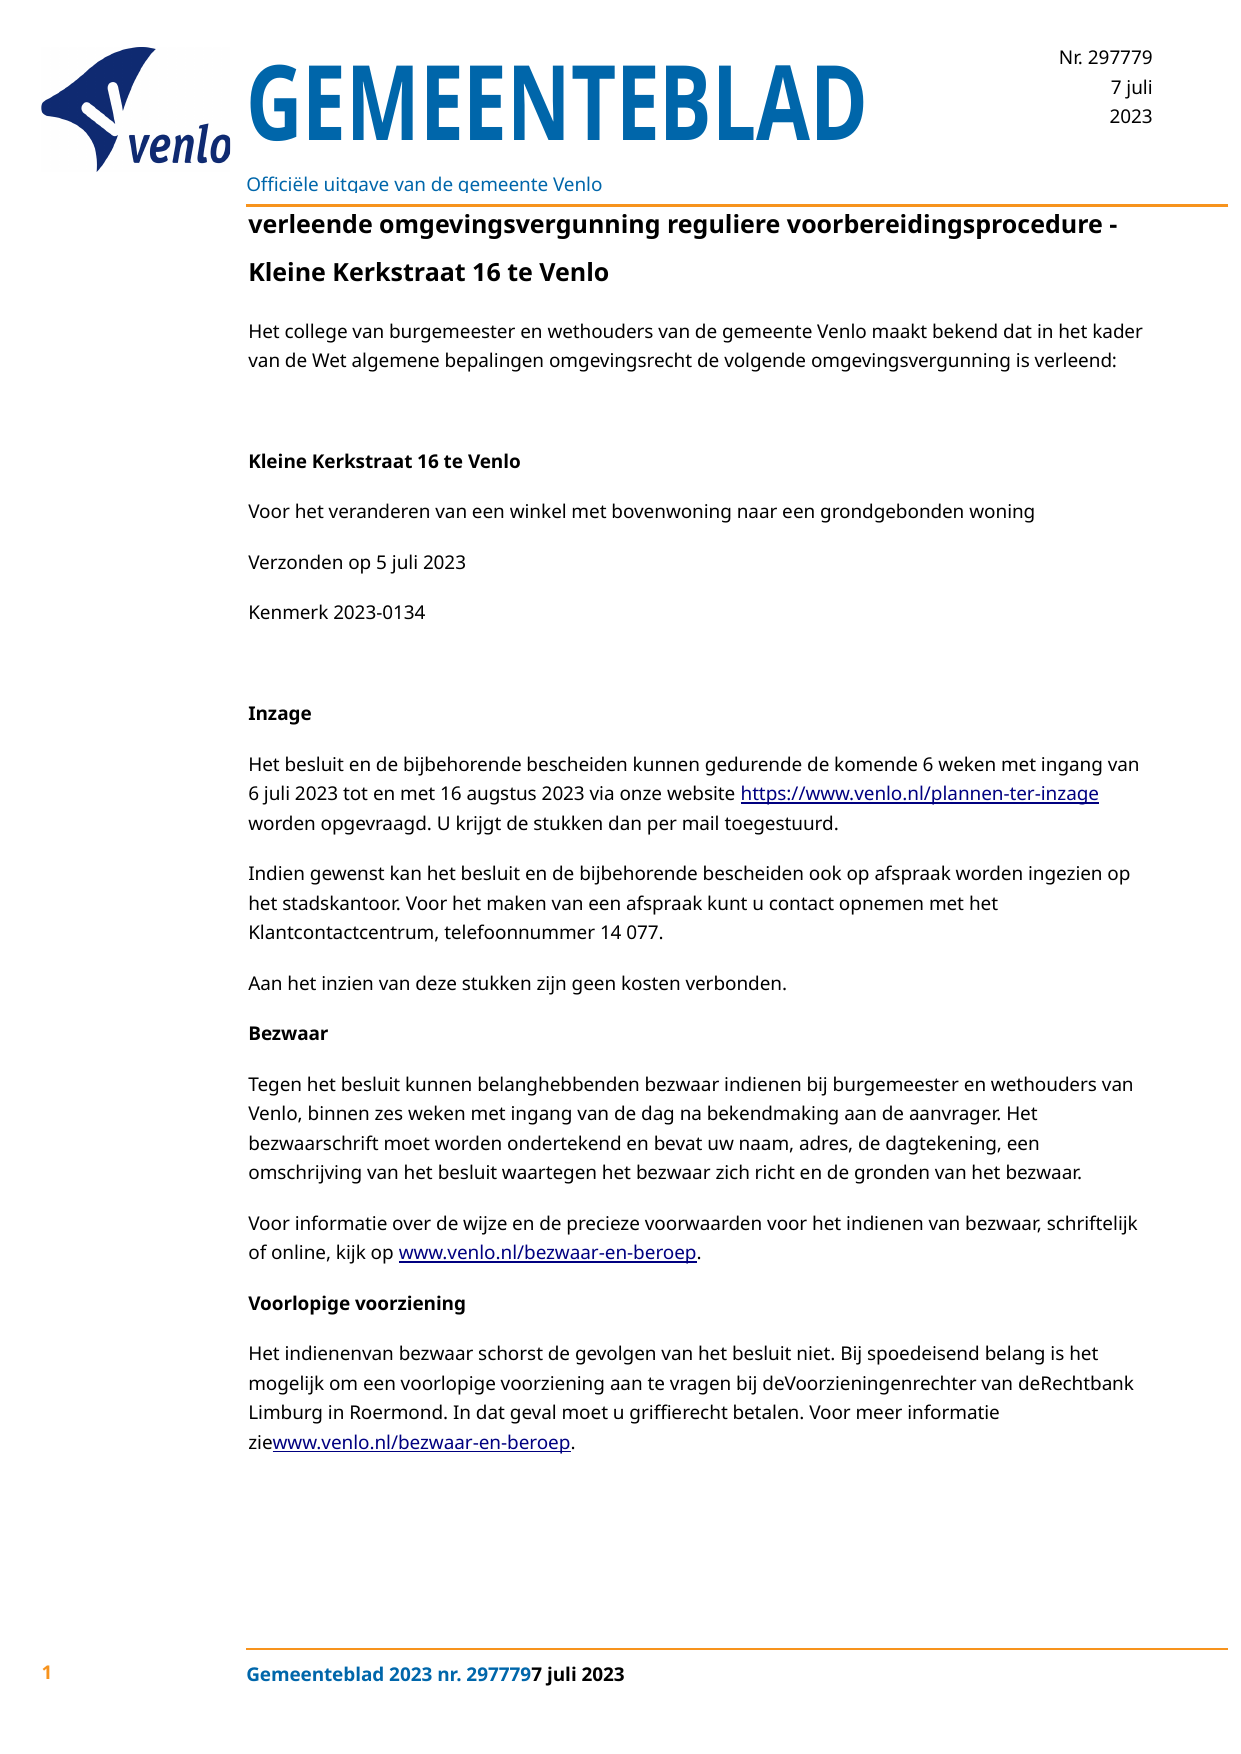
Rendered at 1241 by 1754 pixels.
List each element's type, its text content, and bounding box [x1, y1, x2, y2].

text Het indienenvan bezwaar schorst de gevolgen van het besluit niet. Bij spoedeisend belang is het mogelijk om een voorlopige voorziening aan te vragen bij deVoorzieningenrechter van deRechtbank Limburg in Roermond. In dat geval moet u griffierecht betalen. Voor meer informatie ziewww.venlo.nl/bezwaar-en-beroep. [248, 1340, 1152, 1455]
text Bezwaar [248, 1020, 1152, 1046]
text verleende omgevingsvergunning reguliere voorbereidingsprocedure - Kleine Kerkstraat 16 te Venlo [248, 207, 1152, 288]
text Kleine Kerkstraat 16 te Venlo [248, 448, 1152, 474]
text Voor informatie over de wijze en de precieze voorwaarden voor het indienen van bezwaar, schriftelijk of online, kijk op www.venlo.nl/bezwaar-en-beroep. [248, 1210, 1152, 1265]
text Voorlopige voorziening [248, 1290, 1152, 1316]
text Inzage [248, 700, 1152, 726]
picture [41, 47, 231, 172]
text Voor het veranderen van een winkel met bovenwoning naar een grondgebonden woning [248, 499, 1152, 524]
text Verzonden op 5 juli 2023 [248, 549, 1152, 575]
text Het besluit en de bijbehorende bescheiden kunnen gedurende de komende 6 weken met ingang van 6 juli 2023 tot en met 16 augstus 2023 via onze website https://www.venlo.nl/plannen-ter-inzage worden opgevraagd. U krijgt de stukken dan per mail toegestuurd. [248, 751, 1152, 836]
text Tegen het besluit kunnen belanghebbenden bezwaar indienen bij burgemeester en wethouders van Venlo, binnen zes weken met ingang van de dag na bekendmaking aan de aanvrager. Het bezwaarschrift moet worden ondertekend en bevat uw naam, adres, de dagtekening, een omschrijving van het besluit waartegen het bezwaar zich richt en de gronden van het bezwaar. [248, 1071, 1152, 1185]
text Het college van burgemeester en wethouders van de gemeente Venlo maakt bekend dat in het kader van de Wet algemene bepalingen omgevingsrecht de volgende omgevingsvergunning is verleend: [248, 318, 1152, 373]
text Kenmerk 2023-0134 [248, 599, 1152, 625]
text Indien gewenst kan het besluit en de bijbehorende bescheiden ook op afspraak worden ingezien op het stadskantoor. Voor het maken van een afspraak kunt u contact opnemen met het Klantcontactcentrum, telefoonnummer 14 077. [248, 860, 1152, 945]
text Aan het inzien van deze stukken zijn geen kosten verbonden. [248, 970, 1152, 996]
